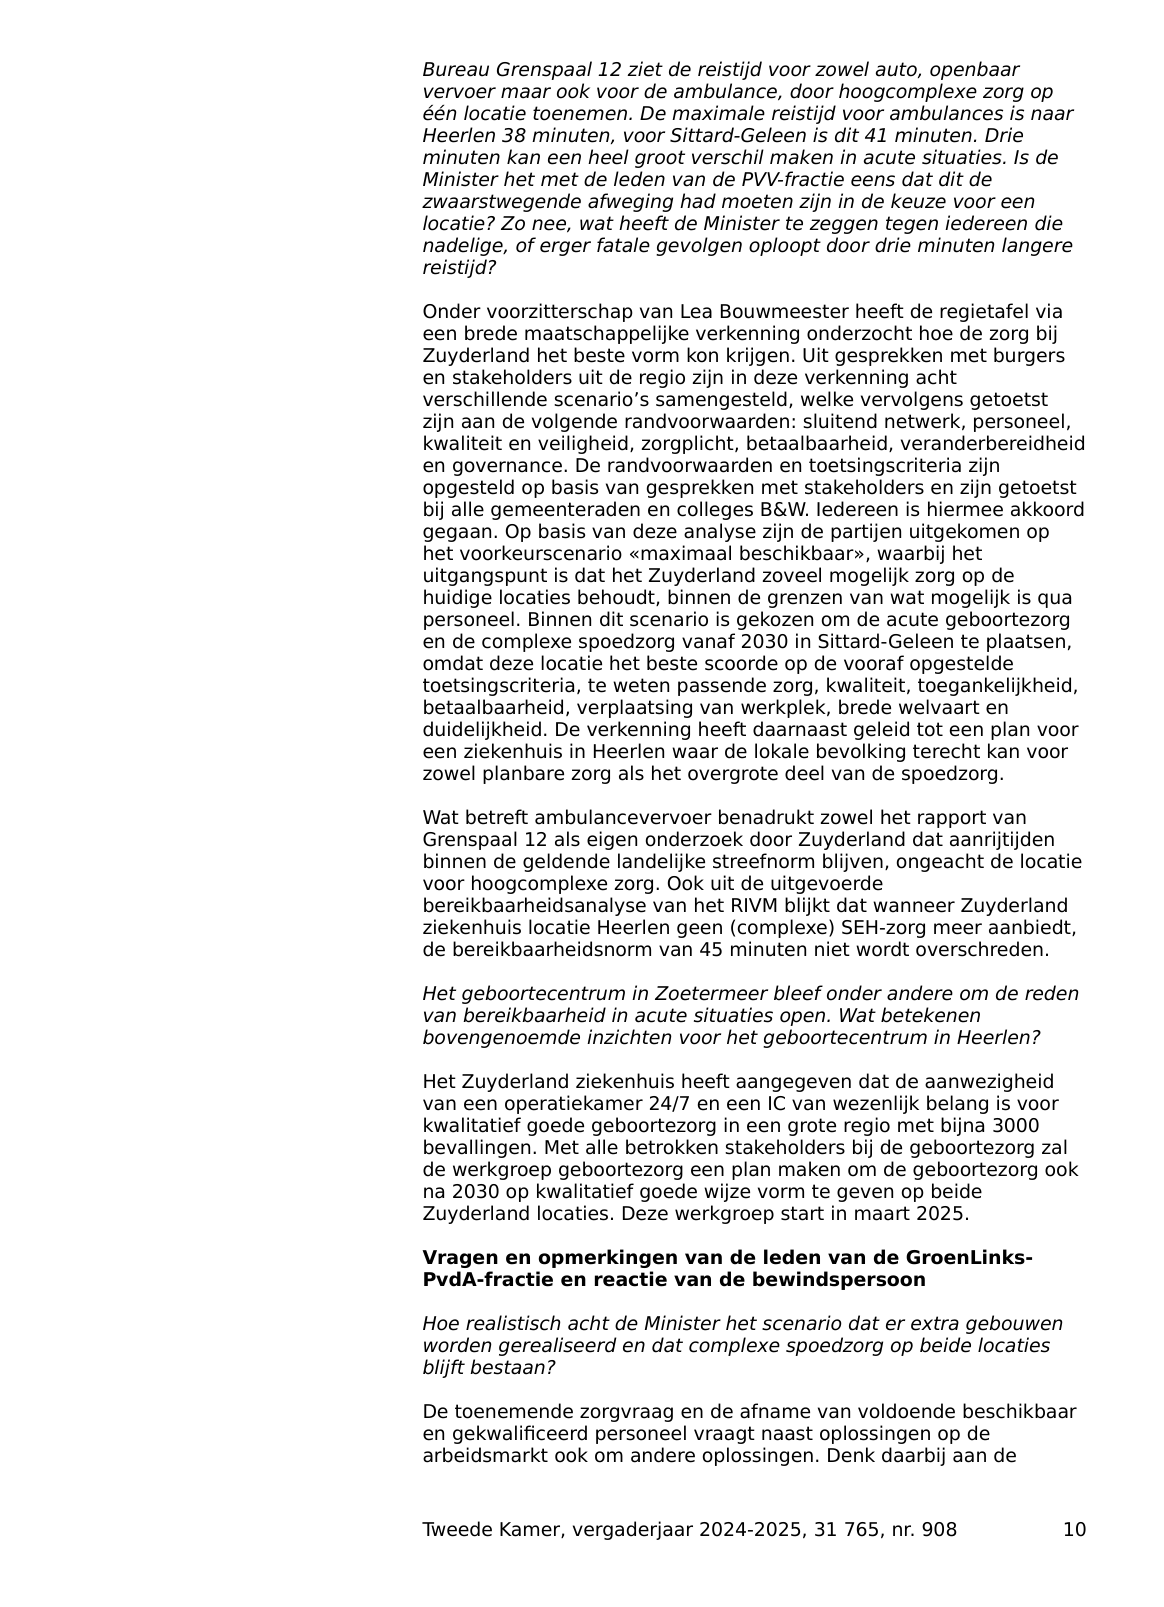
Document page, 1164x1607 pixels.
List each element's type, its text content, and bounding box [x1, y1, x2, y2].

text Wat betreft ambulancevervoer benadrukt zowel het rapport van Grenspaal 12 als eigen onderzoek door Zuyderland dat aanrijtijden binnen de geldende landelijke streefnorm blijven, ongeacht de locatie voor hoogcomplexe zorg. Ook uit de uitgevoerde bereikbaarheidsanalyse van het RIVM blijkt dat wanneer Zuyderland ziekenhuis locatie Heerlen geen (complexe) SEH-zorg meer aanbiedt, de bereikbaarheidsnorm van 45 minuten niet wordt overschreden. [422, 807, 1087, 961]
text Het Zuyderland ziekenhuis heeft aangegeven dat de aanwezigheid van een operatiekamer 24/7 en een IC van wezenlijk belang is voor kwalitatief goede geboortezorg in een grote regio met bijna 3000 bevallingen. Met alle betrokken stakeholders bij de geboortezorg zal de werkgroep geboortezorg een plan maken om de geboortezorg ook na 2030 op kwalitatief goede wijze vorm te geven op beide Zuyderland locaties. Deze werkgroep start in maart 2025. [422, 1071, 1087, 1225]
text Bureau Grenspaal 12 ziet de reistijd voor zowel auto, openbaar vervoer maar ook voor de ambulance, door hoogcomplexe zorg op één locatie toenemen. De maximale reistijd voor ambulances is naar Heerlen 38 minuten, voor Sittard-Geleen is dit 41 minuten. Drie minuten kan een heel groot verschil maken in acute situaties. Is de Minister het met de leden van de PVV-fractie eens dat dit de zwaarstwegende afweging had moeten zijn in de keuze voor een locatie? Zo nee, wat heeft de Minister te zeggen tegen iedereen die nadelige, of erger fatale gevolgen oploopt door drie minuten langere reistijd? [422, 59, 1087, 279]
text De toenemende zorgvraag en de afname van voldoende beschikbaar en gekwalificeerd personeel vraagt naast oplossingen op de arbeidsmarkt ook om andere oplossingen. Denk daarbij aan de [422, 1401, 1087, 1467]
text Het geboortecentrum in Zoetermeer bleef onder andere om de reden van bereikbaarheid in acute situaties open. Wat betekenen bovengenoemde inzichten voor het geboortecentrum in Heerlen? [422, 983, 1087, 1049]
subtitle Vragen en opmerkingen van de leden van de GroenLinks-PvdA-fractie en reactie van de bewindspersoon [422, 1247, 1087, 1291]
text Hoe realistisch acht de Minister het scenario dat er extra gebouwen worden gerealiseerd en dat complexe spoedzorg op beide locaties blijft bestaan? [422, 1313, 1087, 1379]
text Onder voorzitterschap van Lea Bouwmeester heeft de regietafel via een brede maatschappelijke verkenning onderzocht hoe de zorg bij Zuyderland het beste vorm kon krijgen. Uit gesprekken met burgers en stakeholders uit de regio zijn in deze verkenning acht verschillende scenario’s samengesteld, welke vervolgens getoetst zijn aan de volgende randvoorwaarden: sluitend netwerk, personeel, kwaliteit en veiligheid, zorgplicht, betaalbaarheid, veranderbereidheid en governance. De randvoorwaarden en toetsingscriteria zijn opgesteld op basis van gesprekken met stakeholders en zijn getoetst bij alle gemeenteraden en colleges B&W. Iedereen is hiermee akkoord gegaan. Op basis van deze analyse zijn de partijen uitgekomen op het voorkeurscenario «maximaal beschikbaar», waarbij het uitgangspunt is dat het Zuyderland zoveel mogelijk zorg op de huidige locaties behoudt, binnen de grenzen van wat mogelijk is qua personeel. Binnen dit scenario is gekozen om de acute geboortezorg en de complexe spoedzorg vanaf 2030 in Sittard-Geleen te plaatsen, omdat deze locatie het beste scoorde op de vooraf opgestelde toetsingscriteria, te weten passende zorg, kwaliteit, toegankelijkheid, betaalbaarheid, verplaatsing van werkplek, brede welvaart en duidelijkheid. De verkenning heeft daarnaast geleid tot een plan voor een ziekenhuis in Heerlen waar de lokale bevolking terecht kan voor zowel planbare zorg als het overgrote deel van de spoedzorg. [422, 301, 1087, 784]
